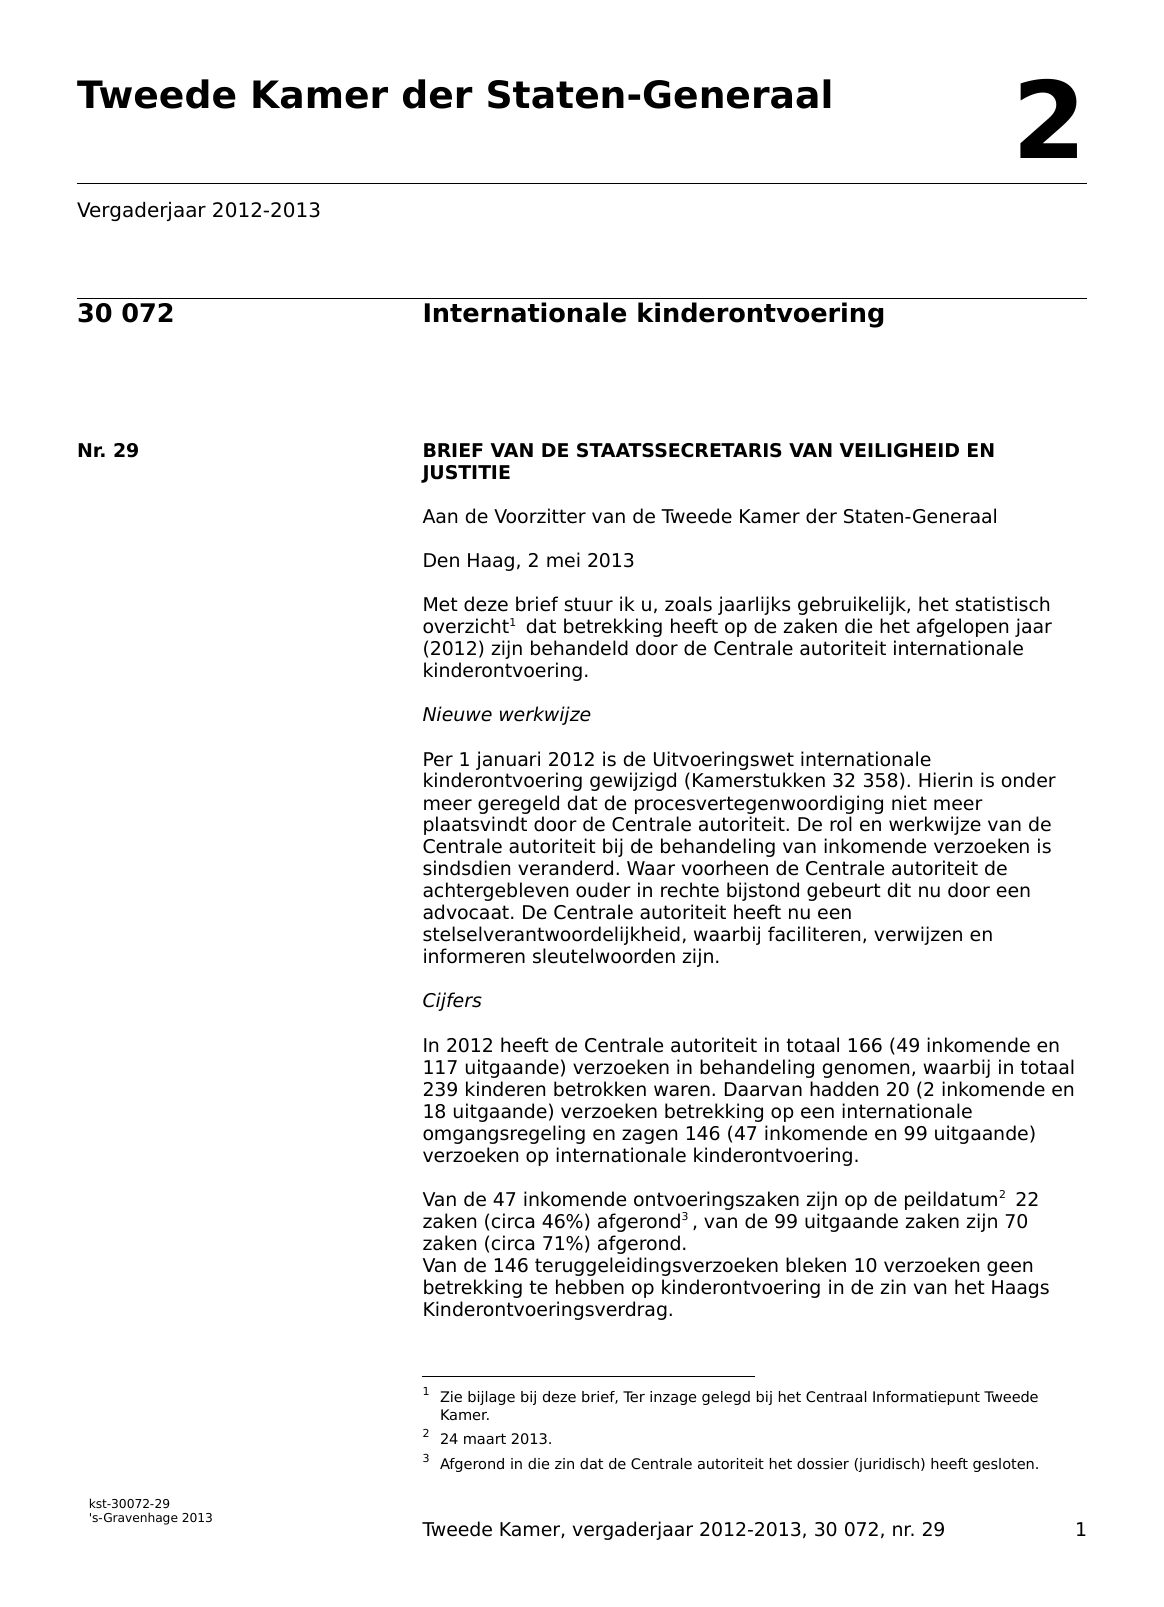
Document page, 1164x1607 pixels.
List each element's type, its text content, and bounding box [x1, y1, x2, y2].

text Met deze brief stuur ik u, zoals jaarlijks gebruikelijk, het statistisch overzicht dat betrekking heeft op de zaken die het afgelopen jaar (2012) zijn behandeld door de Centrale autoriteit internationale kinderontvoering. [422, 594, 1087, 682]
subtitle 30 072 Internationale kinderontvoering [77, 299, 1087, 329]
text In 2012 heeft de Centrale autoriteit in totaal 166 (49 inkomende en 117 uitgaande) verzoeken in behandeling genomen, waarbij in totaal 239 kinderen betrokken waren. Daarvan hadden 20 (2 inkomende en 18 uitgaande) verzoeken betrekking op een internationale omgangsregeling en zagen 146 (47 inkomende en 99 uitgaande) verzoeken op internationale kinderontvoering. [422, 1034, 1087, 1166]
text Van de 146 teruggeleidingsverzoeken bleken 10 verzoeken geen betrekking te hebben op kinderontvoering in de zin van het Haags Kinderontvoeringsverdrag. [422, 1254, 1087, 1321]
text Aan de Voorzitter van de Tweede Kamer der Staten-Generaal [422, 506, 1087, 528]
text Den Haag, 2 mei 2013 [422, 550, 1087, 572]
text 's-Gravenhage 2013 [88, 1511, 323, 1525]
subtitle Cijfers [422, 990, 1087, 1012]
text Van de 47 inkomende ontvoeringszaken zijn op de peildatum 22 zaken (circa 46%) afgerond, van de 99 uitgaande zaken zijn 70 zaken (circa 71%) afgerond. [422, 1189, 1087, 1254]
table_cell Vergaderjaar 2012-2013 [77, 184, 1087, 298]
text Zie bijlage bij deze brief, Ter inzage gelegd bij het Centraal Informatiepunt Tweede Kamer. [422, 1385, 1087, 1424]
text kst-30072-29 [88, 1497, 323, 1511]
table_header Tweede Kamer der Staten-Generaal [77, 59, 886, 183]
text 24 maart 2013. [422, 1427, 1087, 1449]
subtitle Nieuwe werkwijze [422, 704, 1087, 726]
subtitle Nr. 29 BRIEF VAN DE STAATSSECRETARIS VAN VEILIGHEID EN JUSTITIE [77, 440, 1087, 484]
text Per 1 januari 2012 is de Uitvoeringswet internationale kinderontvoering gewijzigd (Kamerstukken 32 358). Hierin is onder meer geregeld dat de procesvertegenwoordiging niet meer plaatsvindt door de Centrale autoriteit. De rol en werkwijze van de Centrale autoriteit bij de behandeling van inkomende verzoeken is sindsdien veranderd. Waar voorheen de Centrale autoriteit de achtergebleven ouder in rechte bijstond gebeurt dit nu door een advocaat. De Centrale autoriteit heeft nu een stelselverantwoordelijkheid, waarbij faciliteren, verwijzen en informeren sleutelwoorden zijn. [422, 748, 1087, 968]
text Afgerond in die zin dat de Centrale autoriteit het dossier (juridisch) heeft gesloten. [422, 1452, 1087, 1474]
table_header 2 [886, 59, 1087, 183]
